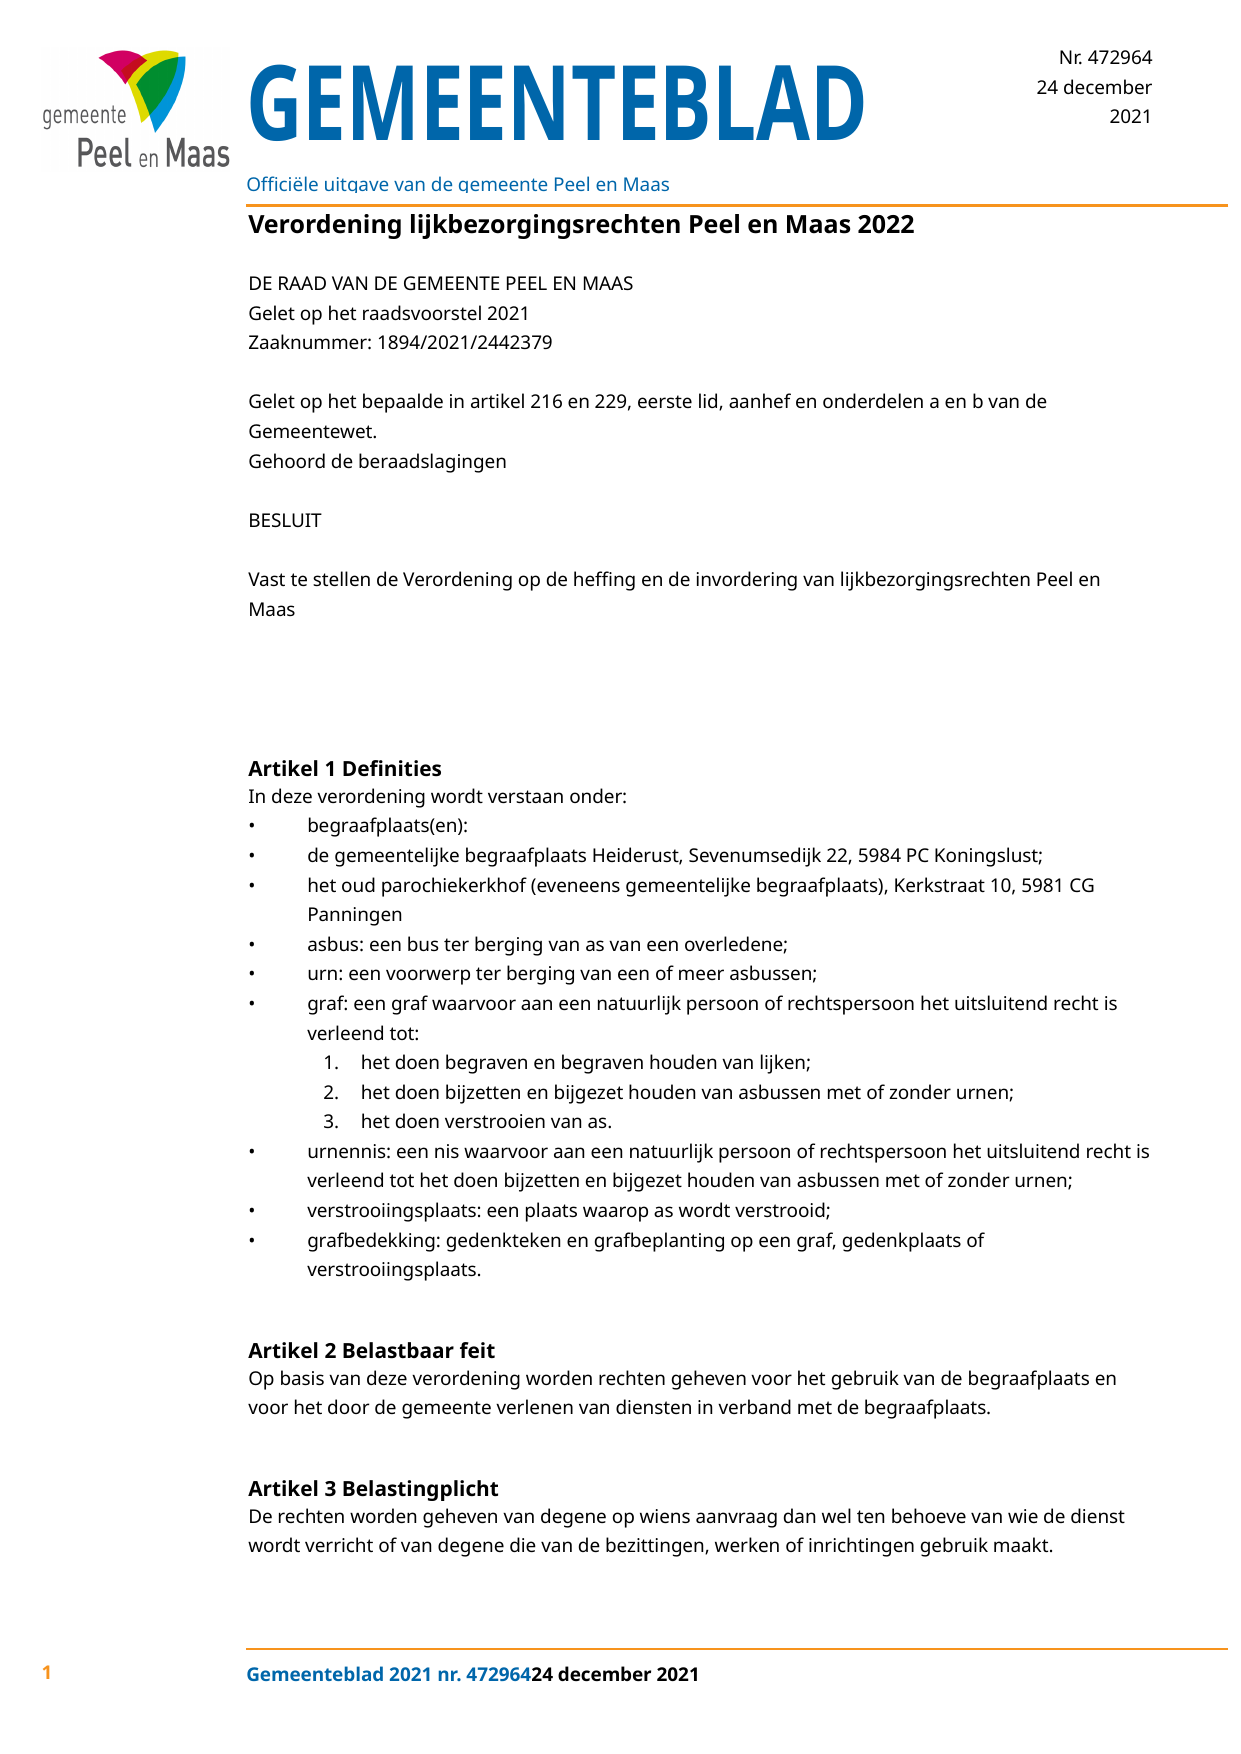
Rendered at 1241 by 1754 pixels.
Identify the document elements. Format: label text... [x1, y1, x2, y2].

list urnennis: een nis waarvoor aan een natuurlijk persoon of rechtspersoon het uitsluitend recht is verleend tot het doen bijzetten en bijgezet houden van asbussen met of zonder urnen; [248, 1138, 1152, 1193]
list begraafplaats(en): [248, 813, 1152, 838]
list grafbedekking: gedenkteken en grafbeplanting op een graf, gedenkplaats of verstrooiingsplaats. [248, 1227, 1152, 1282]
text Gehoord de beraadslagingen [248, 448, 1152, 473]
text Vast te stellen de Verordening op de heffing en de invordering van lijkbezorgingsrechten Peel en Maas [248, 566, 1152, 621]
text BESLUIT [248, 507, 1152, 533]
list de gemeentelijke begraafplaats Heiderust, Sevenumsedijk 22, 5984 PC Koningslust; [248, 842, 1152, 868]
text De rechten worden geheven van degene op wiens aanvraag dan wel ten behoeve van wie de dienst wordt verricht of van degene die van de bezittingen, werken of inrichtingen gebruik maakt. [248, 1503, 1152, 1558]
picture [41, 47, 231, 172]
text Artikel 2 Belastbaar feit [248, 1336, 1152, 1365]
list het oud parochiekerkhof (eveneens gemeentelijke begraafplaats), Kerkstraat 10, 5981 CG Panningen [248, 872, 1152, 927]
list het doen bijzetten en bijgezet houden van asbussen met of zonder urnen; [323, 1079, 1152, 1104]
list urn: een voorwerp ter berging van een of meer asbussen; [248, 961, 1152, 986]
text Artikel 3 Belastingplicht [248, 1474, 1152, 1503]
text Gelet op het bepaalde in artikel 216 en 229, eerste lid, aanhef en onderdelen a en b van de Gemeentewet. [248, 389, 1152, 444]
list verstrooiingsplaats: een plaats waarop as wordt verstrooid; [248, 1197, 1152, 1223]
text Verordening lijkbezorgingsrechten Peel en Maas 2022 [248, 207, 1152, 241]
text Zaaknummer: 1894/2021/2442379 [248, 329, 1152, 355]
text DE RAAD VAN DE GEMEENTE PEEL EN MAAS [248, 270, 1152, 296]
list graf: een graf waarvoor aan een natuurlijk persoon of rechtspersoon het uitsluitend recht is verleend tot: [248, 990, 1152, 1045]
text In deze verordening wordt verstaan onder: [248, 783, 1152, 809]
list het doen verstrooien van as. [323, 1108, 1152, 1134]
text Artikel 1 Definities [248, 754, 1152, 783]
text Gelet op het raadsvoorstel 2021 [248, 300, 1152, 326]
list asbus: een bus ter berging van as van een overledene; [248, 931, 1152, 957]
text Op basis van deze verordening worden rechten geheven voor het gebruik van de begraafplaats en voor het door de gemeente verlenen van diensten in verband met de begraafplaats. [248, 1365, 1152, 1420]
list het doen begraven en begraven houden van lijken; [323, 1049, 1152, 1075]
